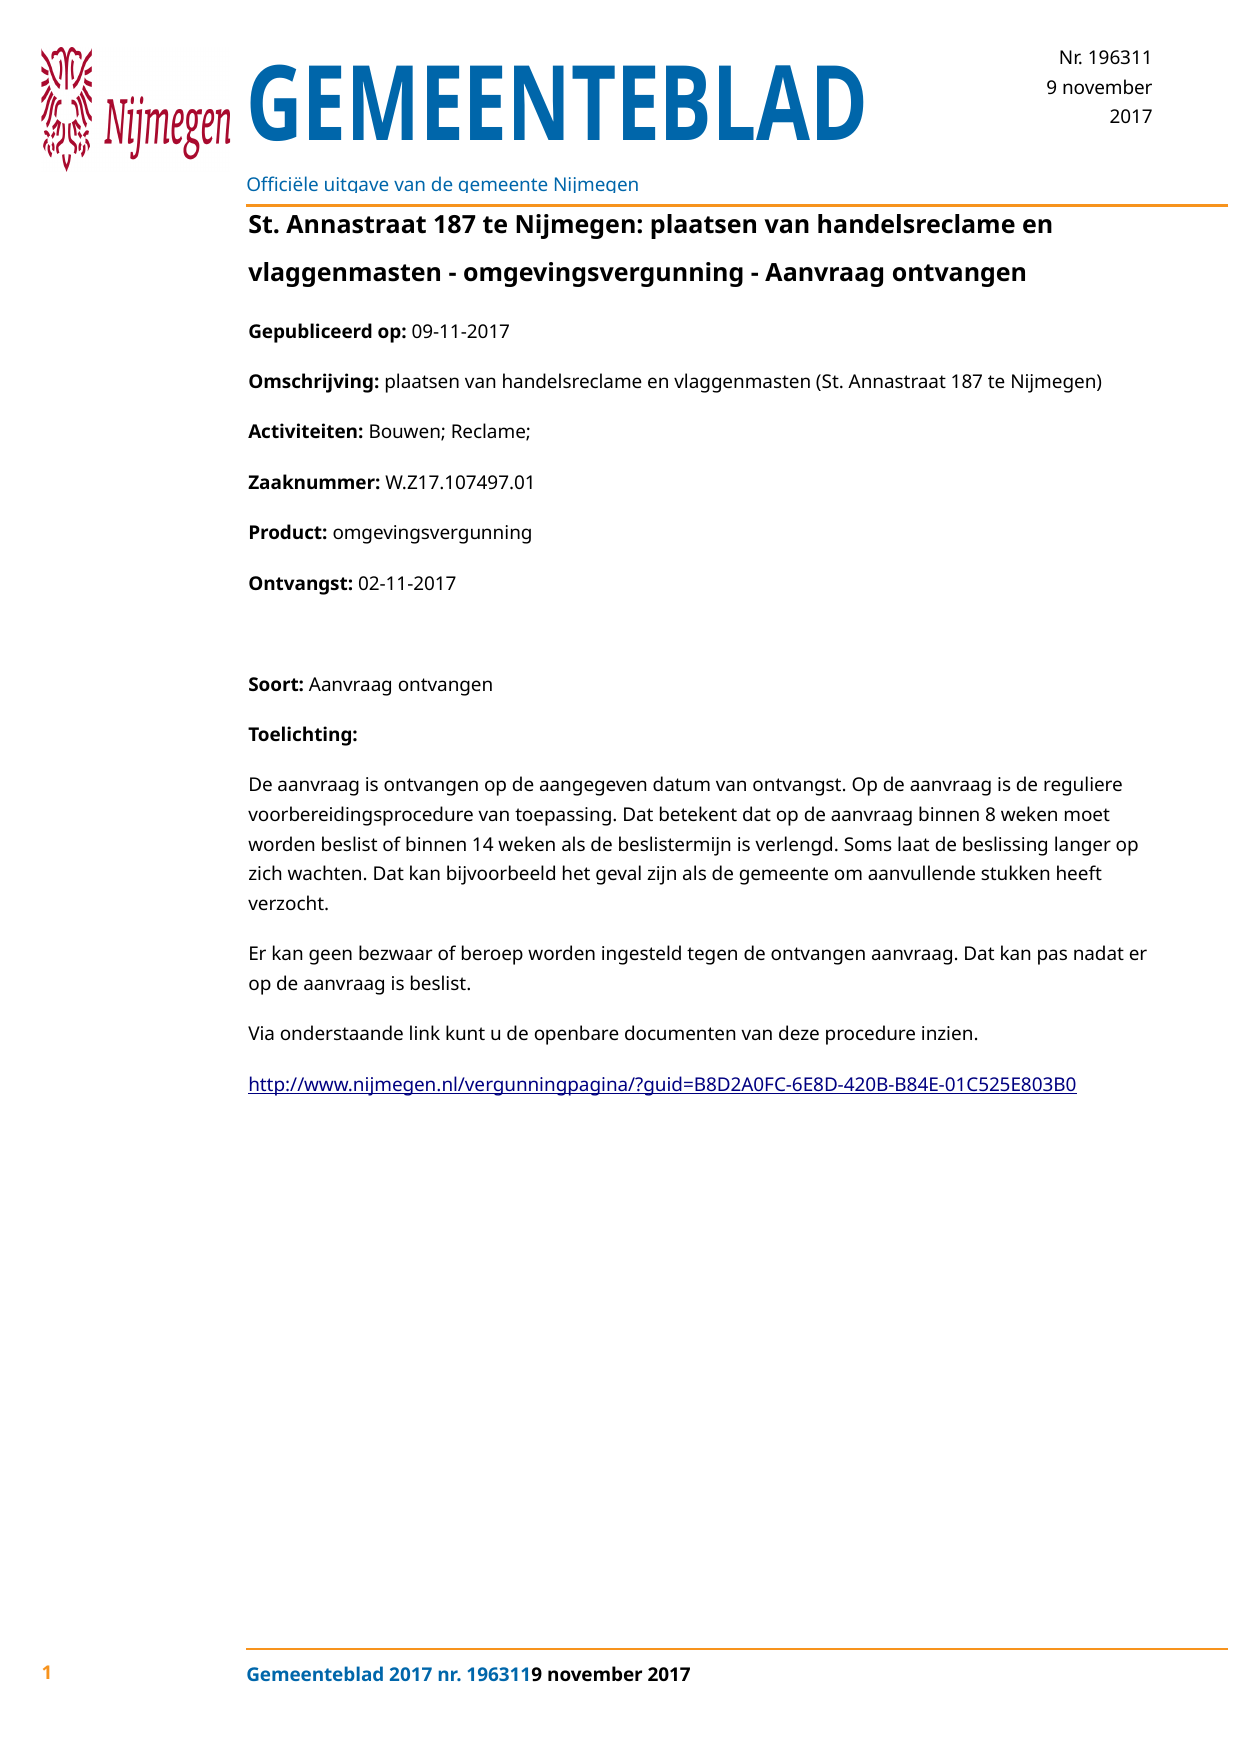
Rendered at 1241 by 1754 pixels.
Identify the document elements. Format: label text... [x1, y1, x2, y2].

text Omschrijving: plaatsen van handelsreclame en vlaggenmasten (St. Annastraat 187 te Nijmegen) [248, 368, 1152, 394]
text Er kan geen bezwaar of beroep worden ingesteld tegen de ontvangen aanvraag. Dat kan pas nadat er op de aanvraag is beslist. [248, 940, 1152, 996]
picture [41, 47, 231, 172]
text Soort: Aanvraag ontvangen [248, 671, 1152, 697]
text Ontvangst: 02-11-2017 [248, 570, 1152, 596]
text Via onderstaande link kunt u de openbare documenten van deze procedure inzien. [248, 1020, 1152, 1046]
text Zaaknummer: W.Z17.107497.01 [248, 469, 1152, 495]
text Product: omgevingsvergunning [248, 519, 1152, 545]
text Gepubliceerd op: 09-11-2017 [248, 318, 1152, 344]
text Toelichting: [248, 721, 1152, 747]
text Activiteiten: Bouwen; Reclame; [248, 419, 1152, 444]
text http://www.nijmegen.nl/vergunningpagina/?guid=B8D2A0FC-6E8D-420B-B84E-01C525E803B0 [248, 1071, 1152, 1097]
text St. Annastraat 187 te Nijmegen: plaatsen van handelsreclame en vlaggenmasten - omgevingsvergunning - Aanvraag ontvangen [248, 207, 1152, 288]
text De aanvraag is ontvangen op de aangegeven datum van ontvangst. Op de aanvraag is de reguliere voorbereidingsprocedure van toepassing. Dat betekent dat op de aanvraag binnen 8 weken moet worden beslist of binnen 14 weken als de beslistermijn is verlengd. Soms laat de beslissing langer op zich wachten. Dat kan bijvoorbeeld het geval zijn als de gemeente om aanvullende stukken heeft verzocht. [248, 772, 1152, 916]
